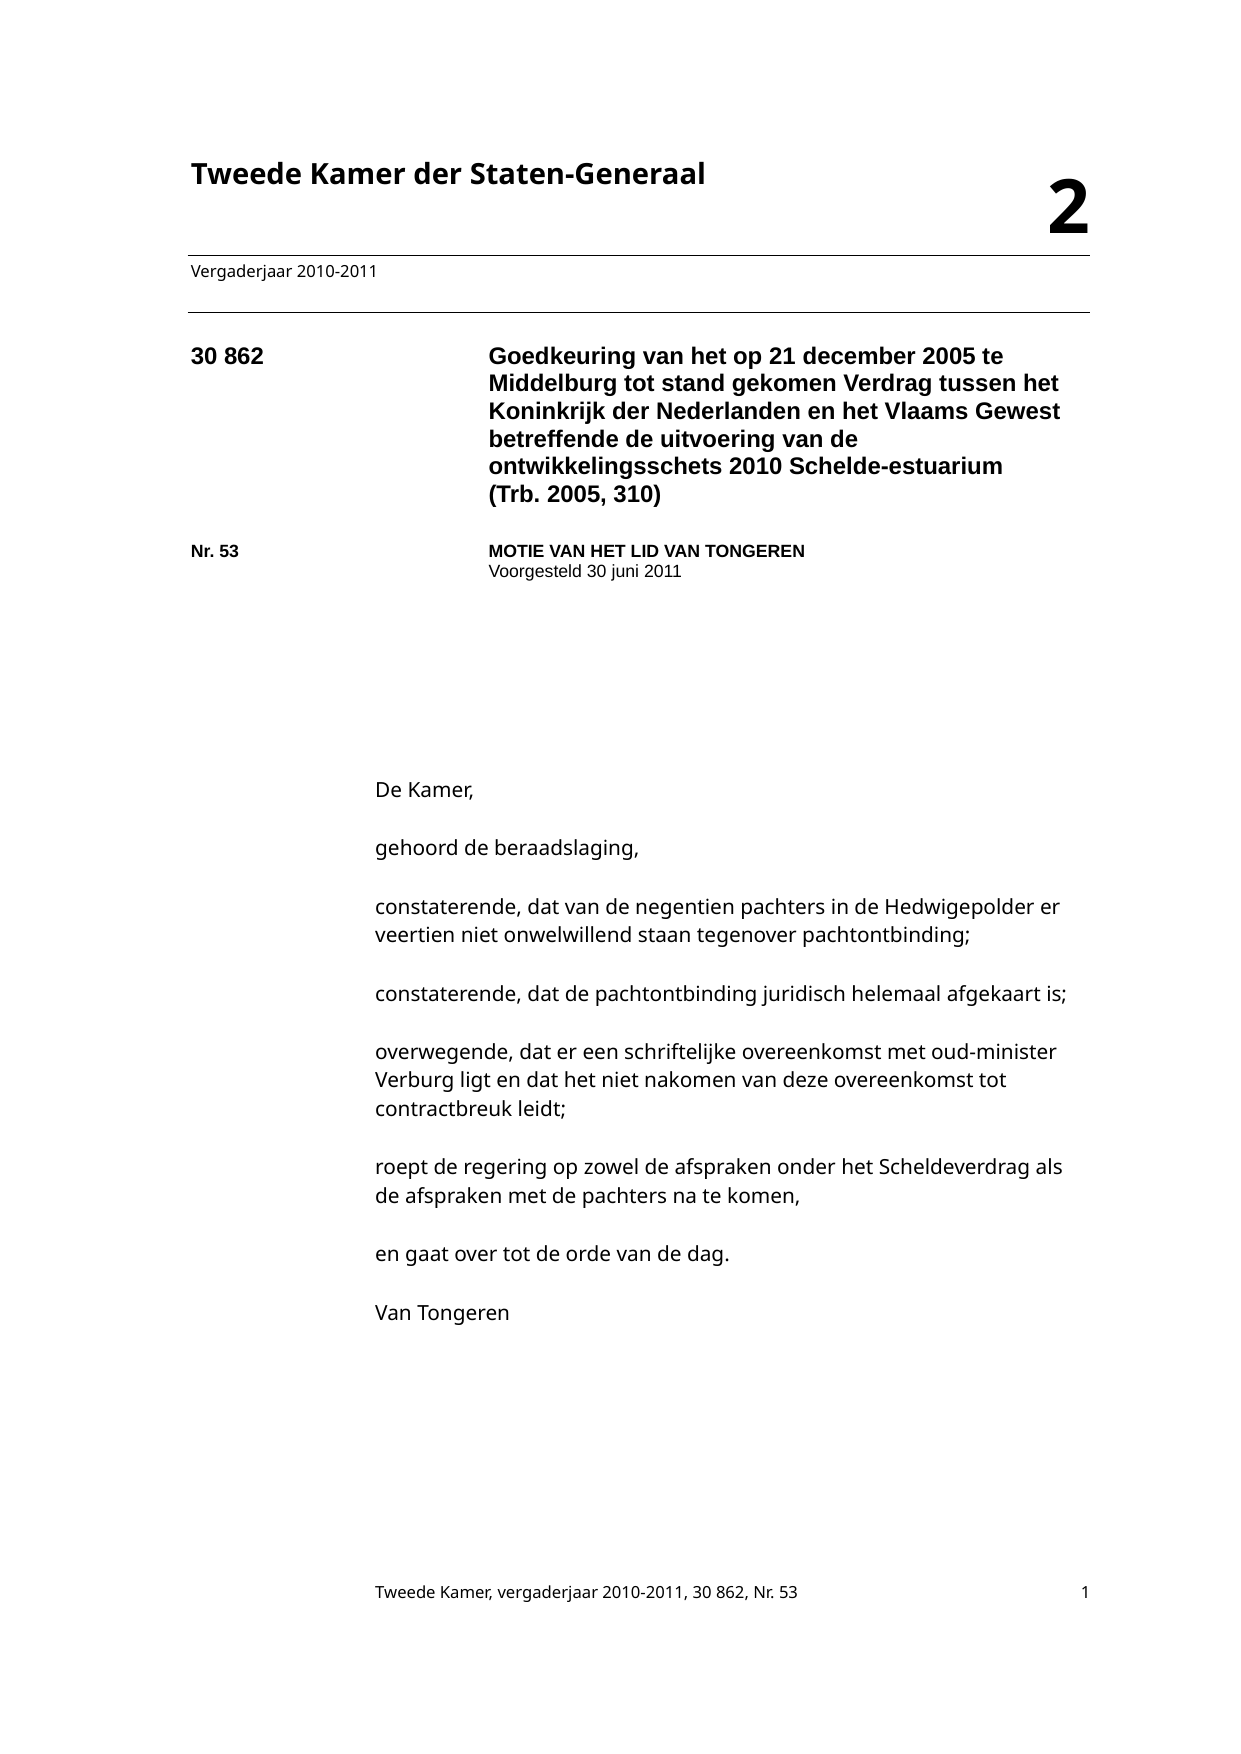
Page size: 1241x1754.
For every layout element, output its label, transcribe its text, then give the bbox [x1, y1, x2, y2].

text Van Tongeren [375, 1298, 1090, 1326]
table_cell 30 862 [188, 339, 485, 537]
table_cell [188, 313, 485, 339]
text en gaat over tot de orde van de dag. [375, 1239, 1090, 1268]
text gehoord de beraadslaging, [375, 833, 1090, 862]
text constaterende, dat van de negentien pachters in de Hedwigepolder er veertien niet onwelwillend staan tegenover pachtontbinding; [375, 892, 1090, 949]
table_header Tweede Kamer der Staten-Generaal [188, 150, 909, 255]
table_cell [485, 256, 1090, 312]
text constaterende, dat de pachtontbinding juridisch helemaal afgekaart is; [375, 979, 1090, 1007]
table_cell Vergaderjaar 2010-2011 [188, 256, 485, 312]
table_cell Nr. 53 [188, 538, 485, 656]
table_cell [485, 313, 1090, 339]
table_header 2 [910, 150, 1090, 255]
text roept de regering op zowel de afspraken onder het Scheldeverdrag als de afspraken met de pachters na te komen, [375, 1152, 1090, 1209]
table_cell Goedkeuring van het op 21 december 2005 te Middelburg tot stand gekomen Verdrag tussen het Koninkrijk der Nederlanden en het Vlaams Gewest betreffende de uitvoering van de ontwikkelingsschets 2010 Schelde-estuarium (Trb. 2005, 310) [485, 339, 1090, 537]
text De Kamer, [375, 775, 1090, 803]
table_cell MOTIE VAN HET LID VAN TONGEREN Voorgesteld 30 juni 2011 [485, 538, 1090, 656]
text overwegende, dat er een schriftelijke overeenkomst met oud-minister Verburg ligt en dat het niet nakomen van deze overeenkomst tot contractbreuk leidt; [375, 1037, 1090, 1122]
